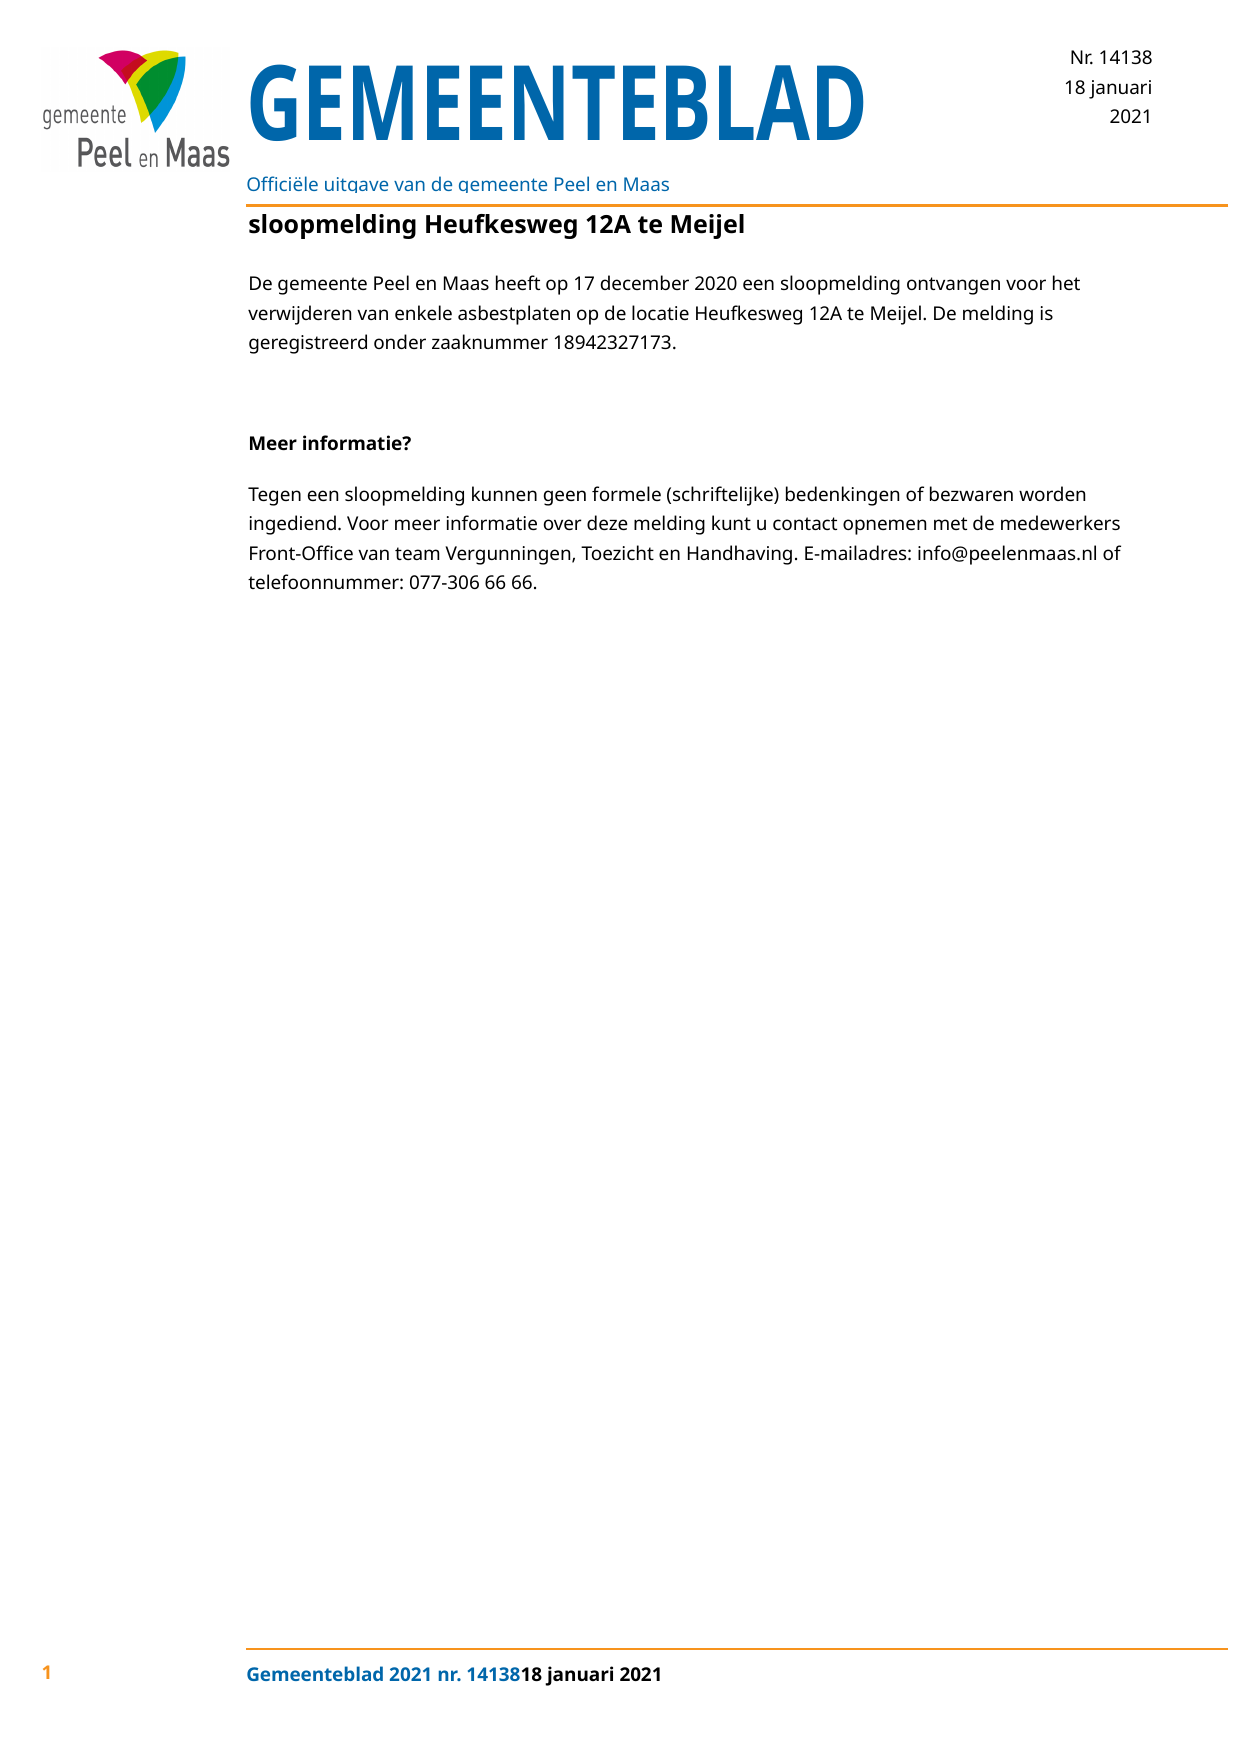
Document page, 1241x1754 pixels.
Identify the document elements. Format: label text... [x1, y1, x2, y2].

text De gemeente Peel en Maas heeft op 17 december 2020 een sloopmelding ontvangen voor het verwijderen van enkele asbestplaten op de locatie Heufkesweg 12A te Meijel. De melding is geregistreerd onder zaaknummer 18942327173. [248, 270, 1152, 355]
picture [41, 47, 231, 172]
text sloopmelding Heufkesweg 12A te Meijel [248, 207, 1152, 241]
text Meer informatie? [248, 430, 1152, 456]
text Tegen een sloopmelding kunnen geen formele (schriftelijke) bedenkingen of bezwaren worden ingediend. Voor meer informatie over deze melding kunt u contact opnemen met de medewerkers Front-Office van team Vergunningen, Toezicht en Handhaving. E-mailadres: info@peelenmaas.nl of telefoonnummer: 077-306 66 66. [248, 481, 1152, 595]
